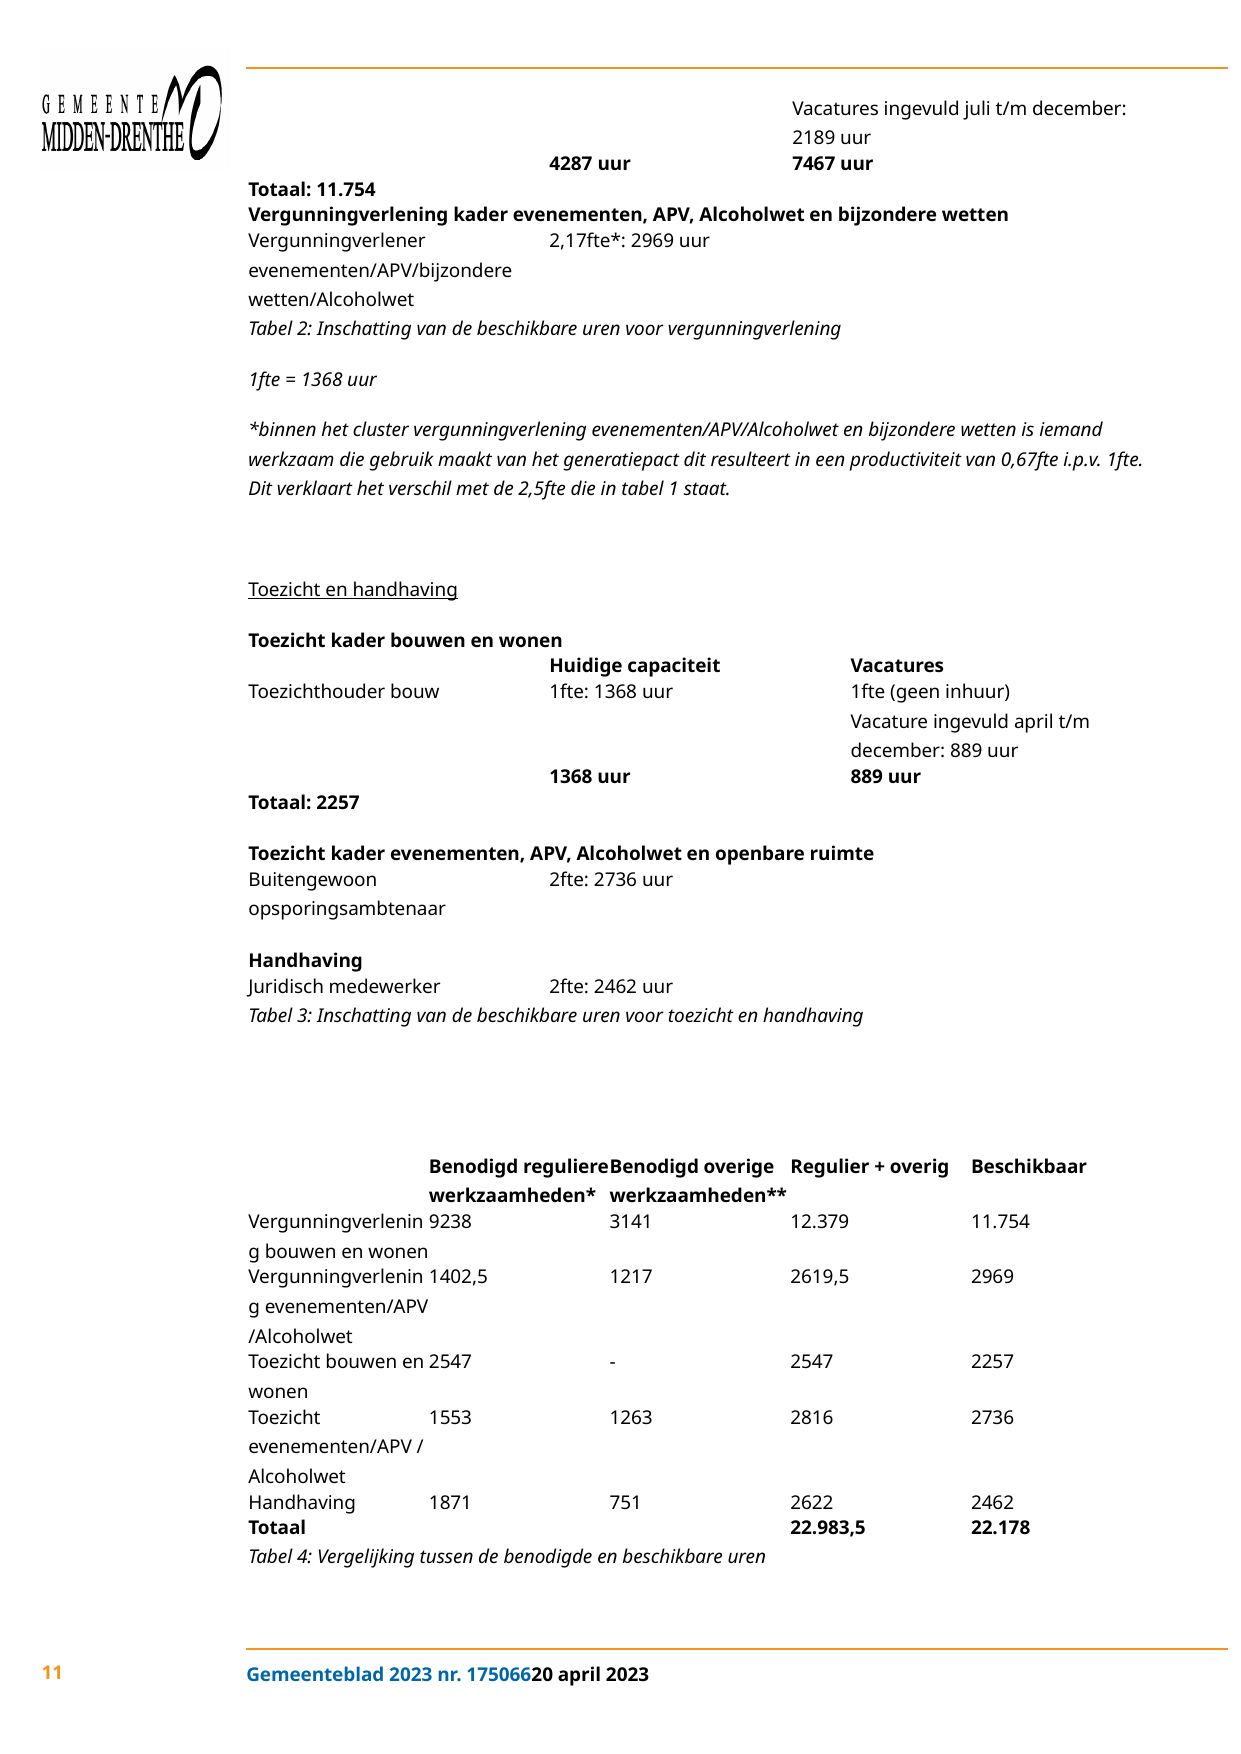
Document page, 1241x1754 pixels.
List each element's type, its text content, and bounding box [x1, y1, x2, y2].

table_cell 2fte: 2736 uur [549, 866, 850, 921]
table_cell Huidige capaciteit [549, 653, 850, 678]
table_cell Vacatures ingevuld juli t/m december: 2189 uur [792, 95, 1152, 150]
table_cell 2,17fte*: 2969 uur [549, 227, 792, 312]
table_cell 1368 uur [549, 763, 850, 789]
table_cell Toezicht evenementen/APV /Alcoholwet [248, 1404, 429, 1489]
table_cell [549, 921, 850, 947]
table_cell [850, 973, 1152, 998]
table_cell 11.754 [971, 1209, 1152, 1264]
text 1fte = 1368 uur [248, 366, 1152, 392]
table_cell 7467 uur [792, 150, 1152, 176]
table_cell 2257 [971, 1349, 1152, 1404]
table_cell [248, 95, 549, 150]
table_cell [850, 921, 1152, 947]
table_cell 1263 [609, 1404, 790, 1489]
table_cell Handhaving [248, 1489, 429, 1514]
table_cell [792, 227, 1152, 312]
table_cell 22.983,5 [790, 1515, 971, 1540]
table_cell 1217 [609, 1264, 790, 1349]
table_cell 22.178 [971, 1515, 1152, 1540]
table_cell [850, 866, 1152, 921]
text Tabel 3: Inschatting van de beschikbare uren voor toezicht en handhaving [248, 1002, 1152, 1027]
table_cell 2fte: 2462 uur [549, 973, 850, 998]
picture [41, 47, 231, 172]
table_cell [248, 763, 549, 789]
table_header Benodigd reguliere werkzaamheden* [429, 1153, 609, 1208]
table_cell Vacatures [850, 653, 1152, 678]
table_cell 889 uur [850, 763, 1152, 789]
table_cell [248, 653, 549, 678]
table_cell 1871 [429, 1489, 609, 1514]
table_cell 3141 [609, 1209, 790, 1264]
table_cell 751 [609, 1489, 790, 1514]
table_cell Handhaving [248, 947, 1152, 973]
text Tabel 4: Vergelijking tussen de benodigde en beschikbare uren [248, 1543, 1152, 1569]
table_cell [850, 815, 1152, 840]
table_cell 12.379 [790, 1209, 971, 1264]
table_cell Buitengewoon opsporingsambtenaar [248, 866, 549, 921]
table_cell [549, 815, 850, 840]
table_cell Totaal [248, 1515, 429, 1540]
table_header Beschikbaar [971, 1153, 1152, 1208]
table_header Toezicht kader bouwen en wonen [248, 627, 1152, 652]
table_cell 2969 [971, 1264, 1152, 1349]
table_cell Vergunningverlening bouwen en wonen [248, 1209, 429, 1264]
text Tabel 2: Inschatting van de beschikbare uren voor vergunningverlening [248, 315, 1152, 341]
table_cell [248, 150, 549, 176]
table_cell 2816 [790, 1404, 971, 1489]
table_cell 2619,5 [790, 1264, 971, 1349]
table_cell 2622 [790, 1489, 971, 1514]
table_cell 2462 [971, 1489, 1152, 1514]
table_header Regulier + overig [790, 1153, 971, 1208]
table_cell 2547 [429, 1349, 609, 1404]
table_cell - [609, 1349, 790, 1404]
table_cell 9238 [429, 1209, 609, 1264]
table_cell 1553 [429, 1404, 609, 1489]
table_cell Toezichthouder bouw [248, 678, 549, 763]
table_cell 4287 uur [549, 150, 792, 176]
table_cell 2736 [971, 1404, 1152, 1489]
table_cell [609, 1515, 790, 1540]
table_cell 1fte: 1368 uur [549, 678, 850, 763]
table_cell [429, 1515, 609, 1540]
table_header Benodigd overige werkzaamheden** [609, 1153, 790, 1208]
table_cell Totaal: 2257 [248, 789, 1152, 814]
table_cell 1fte (geen inhuur) Vacature ingevuld april t/m december: 889 uur [850, 678, 1152, 763]
table_cell Juridisch medewerker [248, 973, 549, 998]
table_cell 1402,5 [429, 1264, 609, 1349]
table_cell Vergunningverlener evenementen/APV/bijzondere wetten/Alcoholwet [248, 227, 549, 312]
table_cell Vergunningverlening evenementen/APV /Alcoholwet [248, 1264, 429, 1349]
table_cell [248, 921, 549, 947]
table_cell [248, 815, 549, 840]
table_cell [549, 95, 792, 150]
table_header [248, 1153, 429, 1208]
table_cell 2547 [790, 1349, 971, 1404]
table_cell Vergunningverlening kader evenementen, APV, Alcoholwet en bijzondere wetten [248, 202, 1152, 227]
text Toezicht en handhaving [248, 576, 1152, 602]
table_cell Toezicht kader evenementen, APV, Alcoholwet en openbare ruimte [248, 840, 1152, 866]
table_cell Toezicht bouwen en wonen [248, 1349, 429, 1404]
table_cell Totaal: 11.754 [248, 176, 1152, 202]
text *binnen het cluster vergunningverlening evenementen/APV/Alcoholwet en bijzondere wetten is iemand werkzaam die gebruik maakt van het generatiepact dit resulteert in een productiviteit van 0,67fte i.p.v. 1fte. Dit verklaart het verschil met de 2,5fte die in tabel 1 staat. [248, 416, 1152, 501]
